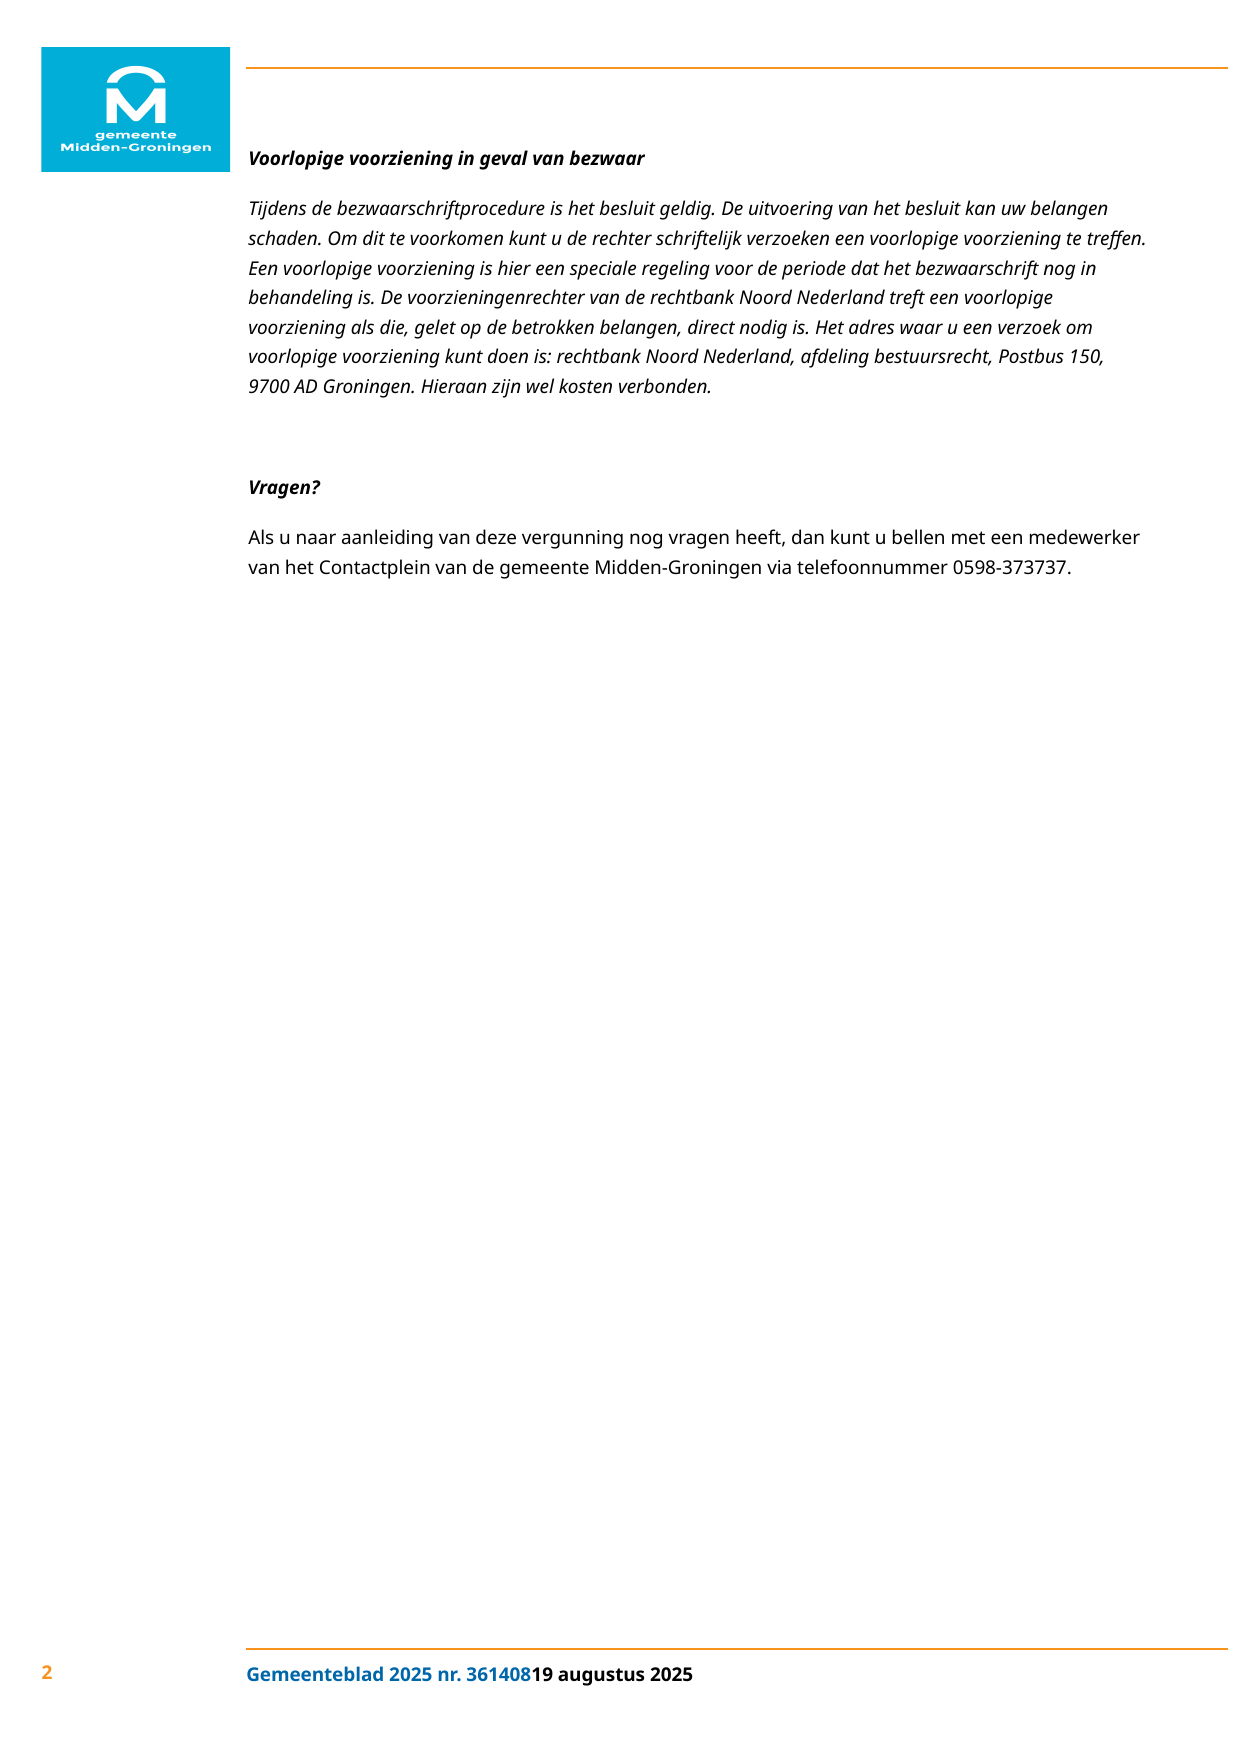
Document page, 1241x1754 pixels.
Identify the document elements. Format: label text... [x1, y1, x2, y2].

text Voorlopige voorziening in geval van bezwaar [248, 145, 1152, 171]
text Als u naar aanleiding van deze vergunning nog vragen heeft, dan kunt u bellen met een medewerker van het Contactplein van de gemeente Midden-Groningen via telefoonnummer 0598-373737. [248, 524, 1152, 580]
text Vragen? [248, 474, 1152, 500]
picture [184, 146, 190, 153]
picture [107, 89, 165, 122]
picture [108, 66, 164, 82]
text Tijdens de bezwaarschriftprocedure is het besluit geldig. De uitvoering van het besluit kan uw belangen schaden. Om dit te voorkomen kunt u de rechter schriftelijk verzoeken een voorlopige voorziening te treffen. Een voorlopige voorziening is hier een speciale regeling voor de periode dat het bezwaarschrift nog in behandeling is. De voorzieningenrechter van de rechtbank Noord Nederland treft een voorlopige voorziening als die, gelet op de betrokken belangen, direct nodig is. Het adres waar u een verzoek om voorlopige voorziening kunt doen is: rechtbank Noord Nederland, afdeling bestuursrecht, Postbus 150, 9700 AD Groningen. Hieraan zijn wel kosten verbonden. [248, 196, 1152, 399]
